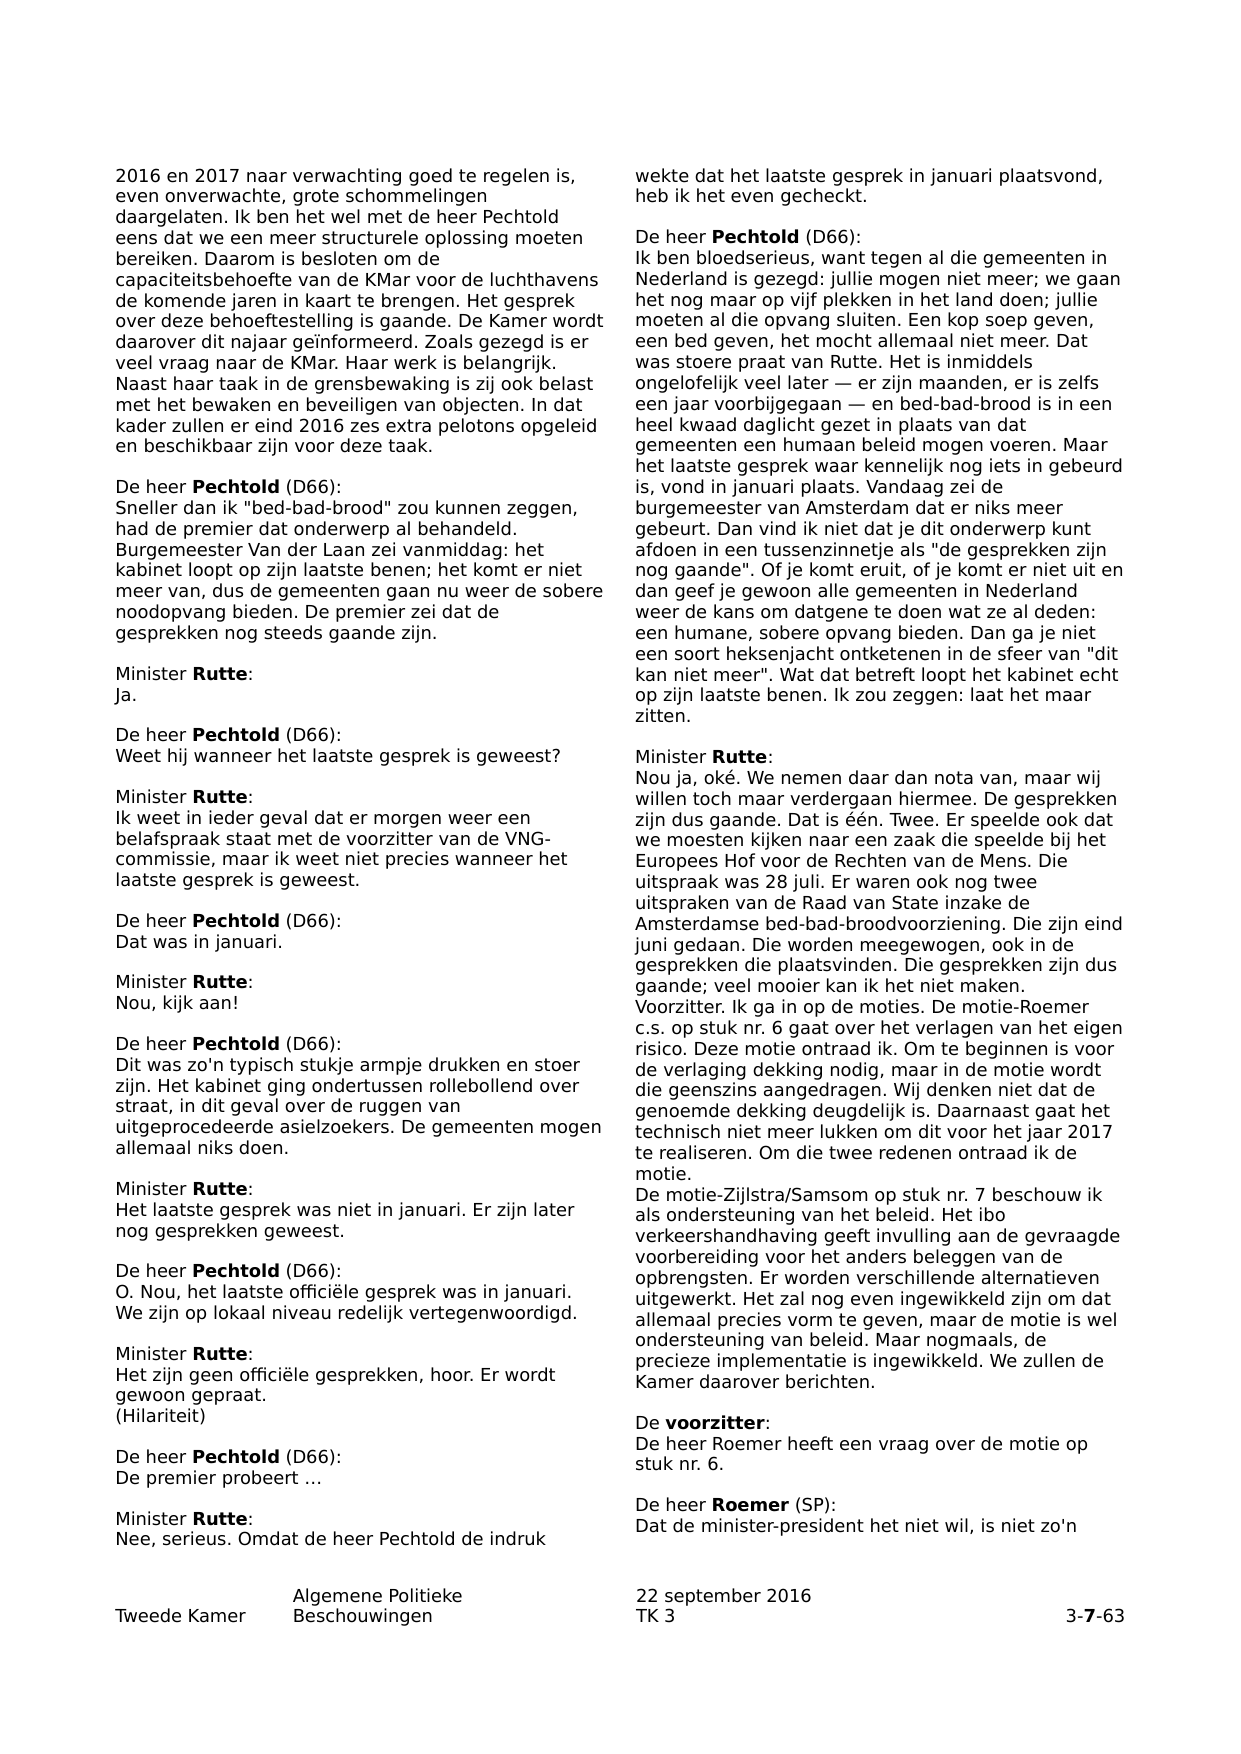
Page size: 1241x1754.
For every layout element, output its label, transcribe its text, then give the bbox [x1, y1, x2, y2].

text De heer Pechtold (D66): [115, 1034, 605, 1054]
text Minister Rutte: [115, 972, 605, 993]
text Minister Rutte: [115, 1179, 605, 1199]
text Minister Rutte: [115, 1343, 605, 1364]
text Sneller dan ik "bed-bad-brood" zou kunnen zeggen, had de premier dat onderwerp al behandeld. Burgemeester Van der Laan zei vanmiddag: het kabinet loopt op zijn laatste benen; het komt er niet meer van, dus de gemeenten gaan nu weer de sobere noodopvang bieden. De premier zei dat de gesprekken nog steeds gaande zijn. [115, 498, 605, 643]
text De heer Pechtold (D66): [115, 477, 605, 498]
text Voorzitter. Ik ga in op de moties. De motie-Roemer c.s. op stuk nr. 6 gaat over het verlagen van het eigen risico. Deze motie ontraad ik. Om te beginnen is voor de verlaging dekking nodig, maar in de motie wordt die geenszins aangedragen. Wij denken niet dat de genoemde dekking deugdelijk is. Daarnaast gaat het technisch niet meer lukken om dit voor het jaar 2017 te realiseren. Om die twee redenen ontraad ik de motie. [635, 997, 1125, 1184]
text O. Nou, het laatste officiële gesprek was in januari. We zijn op lokaal niveau redelijk vertegenwoordigd. [115, 1282, 605, 1323]
text (Hilariteit) [115, 1406, 605, 1427]
text De premier probeert … [115, 1467, 605, 1488]
text Minister Rutte: [115, 787, 605, 807]
text Dat was in januari. [115, 931, 605, 952]
text De heer Pechtold (D66): [115, 911, 605, 931]
text Minister Rutte: [115, 663, 605, 684]
text Ik weet in ieder geval dat er morgen weer een belafspraak staat met de voorzitter van de VNG-commissie, maar ik weet niet precies wanneer het laatste gesprek is geweest. [115, 807, 605, 891]
text Ik ben bloedserieus, want tegen al die gemeenten in Nederland is gezegd: jullie mogen niet meer; we gaan het nog maar op vijf plekken in het land doen; jullie moeten al die opvang sluiten. Een kop soep geven, een bed geven, het mocht allemaal niet meer. Dat was stoere praat van Rutte. Het is inmiddels ongelofelijk veel later — er zijn maanden, er is zelfs een jaar voorbijgegaan — en bed-bad-brood is in een heel kwaad daglicht gezet in plaats van dat gemeenten een humaan beleid mogen voeren. Maar het laatste gesprek waar kennelijk nog iets in gebeurd is, vond in januari plaats. Vandaag zei de burgemeester van Amsterdam dat er niks meer gebeurt. Dan vind ik niet dat je dit onderwerp kunt afdoen in een tussenzinnetje als "de gesprekken zijn nog gaande". Of je komt eruit, of je komt er niet uit en dan geef je gewoon alle gemeenten in Nederland weer de kans om datgene te doen wat ze al deden: een humane, sobere opvang bieden. Dan ga je niet een soort heksenjacht ontketenen in de sfeer van "dit kan niet meer". Wat dat betreft loopt het kabinet echt op zijn laatste benen. Ik zou zeggen: laat het maar zitten. [635, 248, 1125, 727]
text Dit was zo'n typisch stukje armpje drukken en stoer zijn. Het kabinet ging ondertussen rollebollend over straat, in dit geval over de ruggen van uitgeprocedeerde asielzoekers. De gemeenten mogen allemaal niks doen. [115, 1054, 605, 1159]
text De heer Pechtold (D66): [115, 725, 605, 746]
text Minister Rutte: [635, 747, 1125, 768]
text De heer Roemer (SP): [635, 1495, 1125, 1516]
text Nee, serieus. Omdat de heer Pechtold de indruk [115, 1529, 605, 1550]
text De heer Pechtold (D66): [635, 227, 1125, 248]
text Het zijn geen officiële gesprekken, hoor. Er wordt gewoon gepraat. [115, 1364, 605, 1406]
text wekte dat het laatste gesprek in januari plaatsvond, heb ik het even gecheckt. [635, 165, 1125, 207]
text De heer Pechtold (D66): [115, 1447, 605, 1467]
text Weet hij wanneer het laatste gesprek is geweest? [115, 746, 605, 767]
text Dat de minister-president het niet wil, is niet zo'n [635, 1516, 1125, 1537]
text 2016 en 2017 naar verwachting goed te regelen is, even onverwachte, grote schommelingen daargelaten. Ik ben het wel met de heer Pechtold eens dat we een meer structurele oplossing moeten bereiken. Daarom is besloten om de capaciteitsbehoefte van de KMar voor de luchthavens de komende jaren in kaart te brengen. Het gesprek over deze behoeftestelling is gaande. De Kamer wordt daarover dit najaar geïnformeerd. Zoals gezegd is er veel vraag naar de KMar. Haar werk is belangrijk. Naast haar taak in de grensbewaking is zij ook belast met het bewaken en beveiligen van objecten. In dat kader zullen er eind 2016 zes extra pelotons opgeleid en beschikbaar zijn voor deze taak. [115, 165, 605, 457]
text Ja. [115, 684, 605, 705]
text Het laatste gesprek was niet in januari. Er zijn later nog gesprekken geweest. [115, 1199, 605, 1241]
text Nou, kijk aan! [115, 993, 605, 1014]
text De motie-Zijlstra/Samsom op stuk nr. 7 beschouw ik als ondersteuning van het beleid. Het ibo verkeershandhaving geeft invulling aan de gevraagde voorbereiding voor het anders beleggen van de opbrengsten. Er worden verschillende alternatieven uitgewerkt. Het zal nog even ingewikkeld zijn om dat allemaal precies vorm te geven, maar de motie is wel ondersteuning van beleid. Maar nogmaals, de precieze implementatie is ingewikkeld. We zullen de Kamer daarover berichten. [635, 1184, 1125, 1393]
text De heer Roemer heeft een vraag over de motie op stuk nr. 6. [635, 1433, 1125, 1475]
text Nou ja, oké. We nemen daar dan nota van, maar wij willen toch maar verdergaan hiermee. De gesprekken zijn dus gaande. Dat is één. Twee. Er speelde ook dat we moesten kijken naar een zaak die speelde bij het Europees Hof voor de Rechten van de Mens. Die uitspraak was 28 juli. Er waren ook nog twee uitspraken van de Raad van State inzake de Amsterdamse bed-bad-broodvoorziening. Die zijn eind juni gedaan. Die worden meegewogen, ook in de gesprekken die plaatsvinden. Die gesprekken zijn dus gaande; veel mooier kan ik het niet maken. [635, 768, 1125, 997]
text De voorzitter: [635, 1413, 1125, 1433]
text Minister Rutte: [115, 1508, 605, 1529]
text De heer Pechtold (D66): [115, 1261, 605, 1282]
